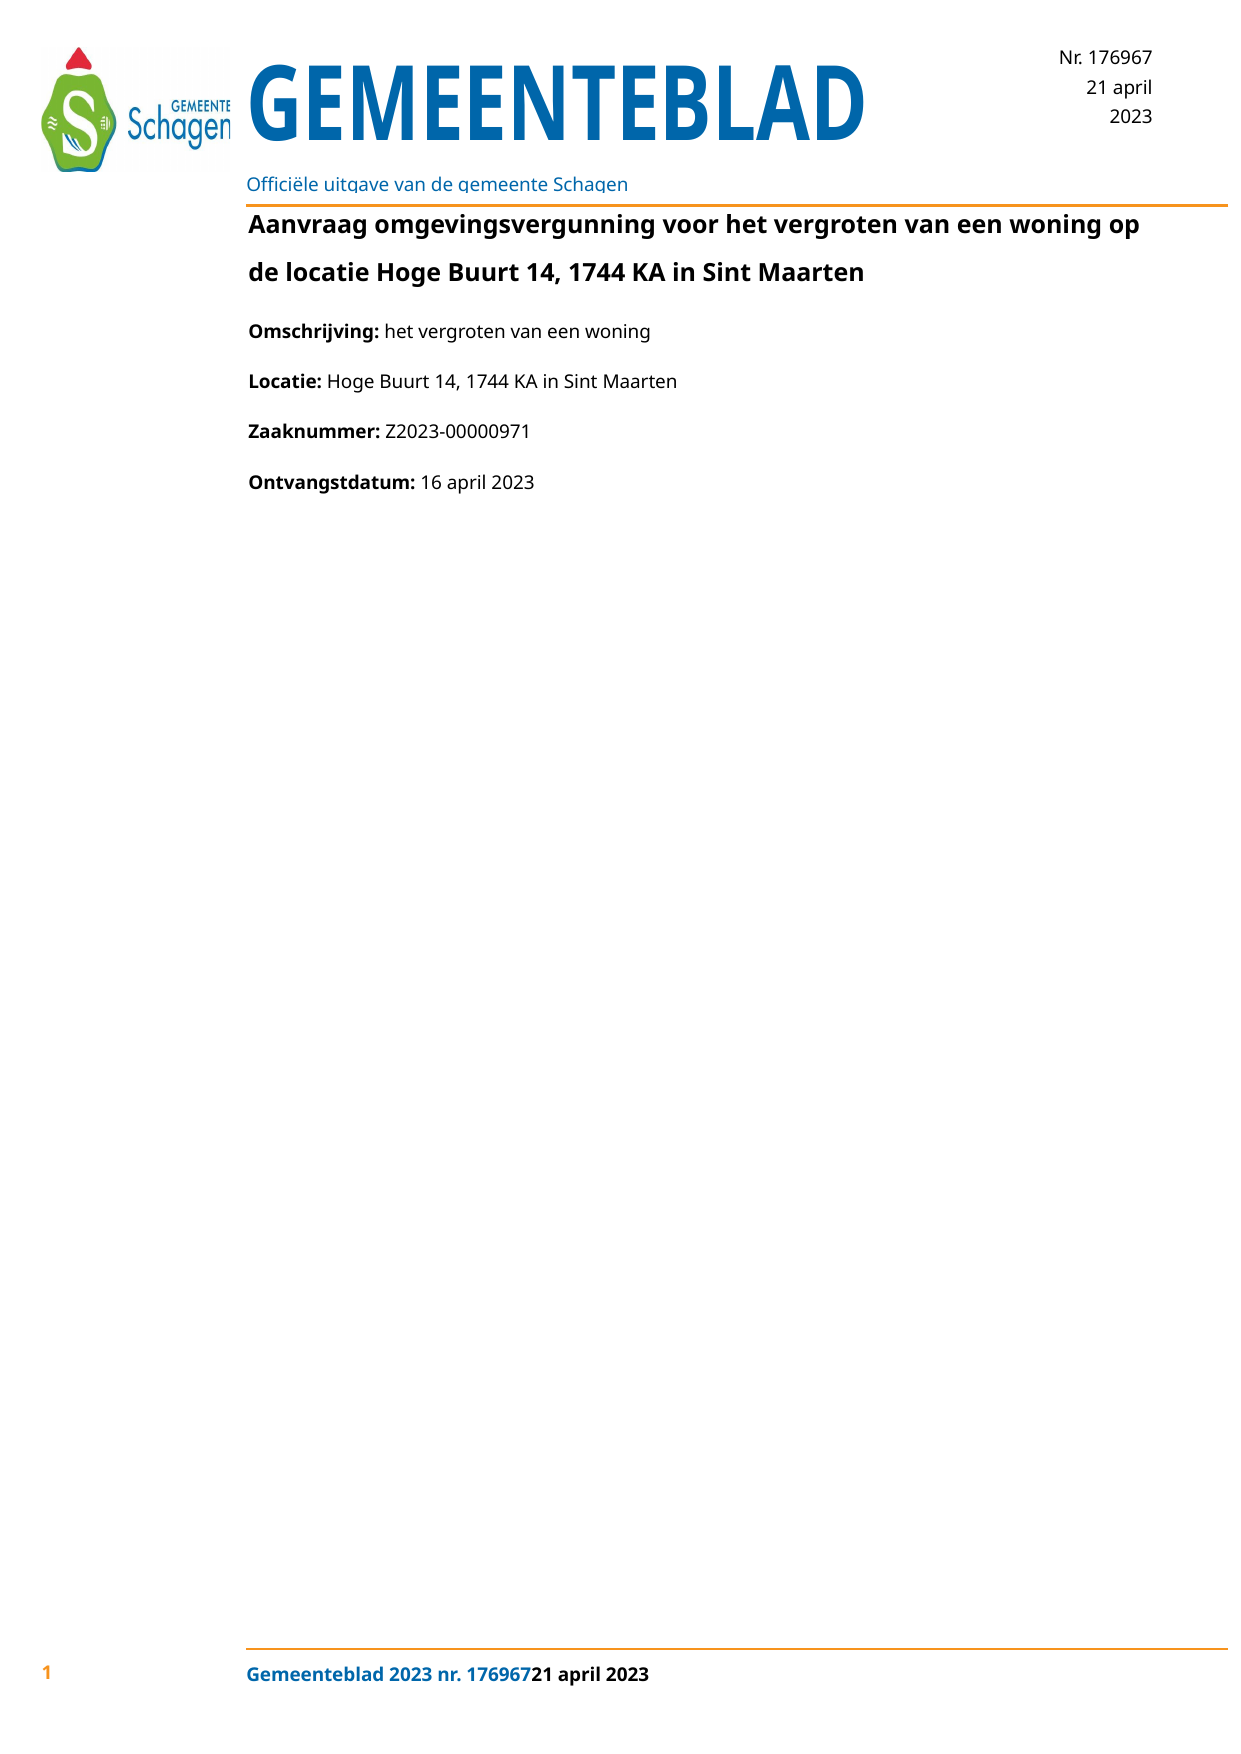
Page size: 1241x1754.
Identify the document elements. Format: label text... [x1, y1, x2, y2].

text Omschrijving: het vergroten van een woning [248, 318, 1152, 344]
text Zaaknummer: Z2023-00000971 [248, 419, 1152, 444]
text Ontvangstdatum: 16 april 2023 [248, 469, 1152, 495]
text Locatie: Hoge Buurt 14, 1744 KA in Sint Maarten [248, 368, 1152, 394]
picture [41, 47, 231, 172]
text Aanvraag omgevingsvergunning voor het vergroten van een woning op de locatie Hoge Buurt 14, 1744 KA in Sint Maarten [248, 207, 1152, 288]
